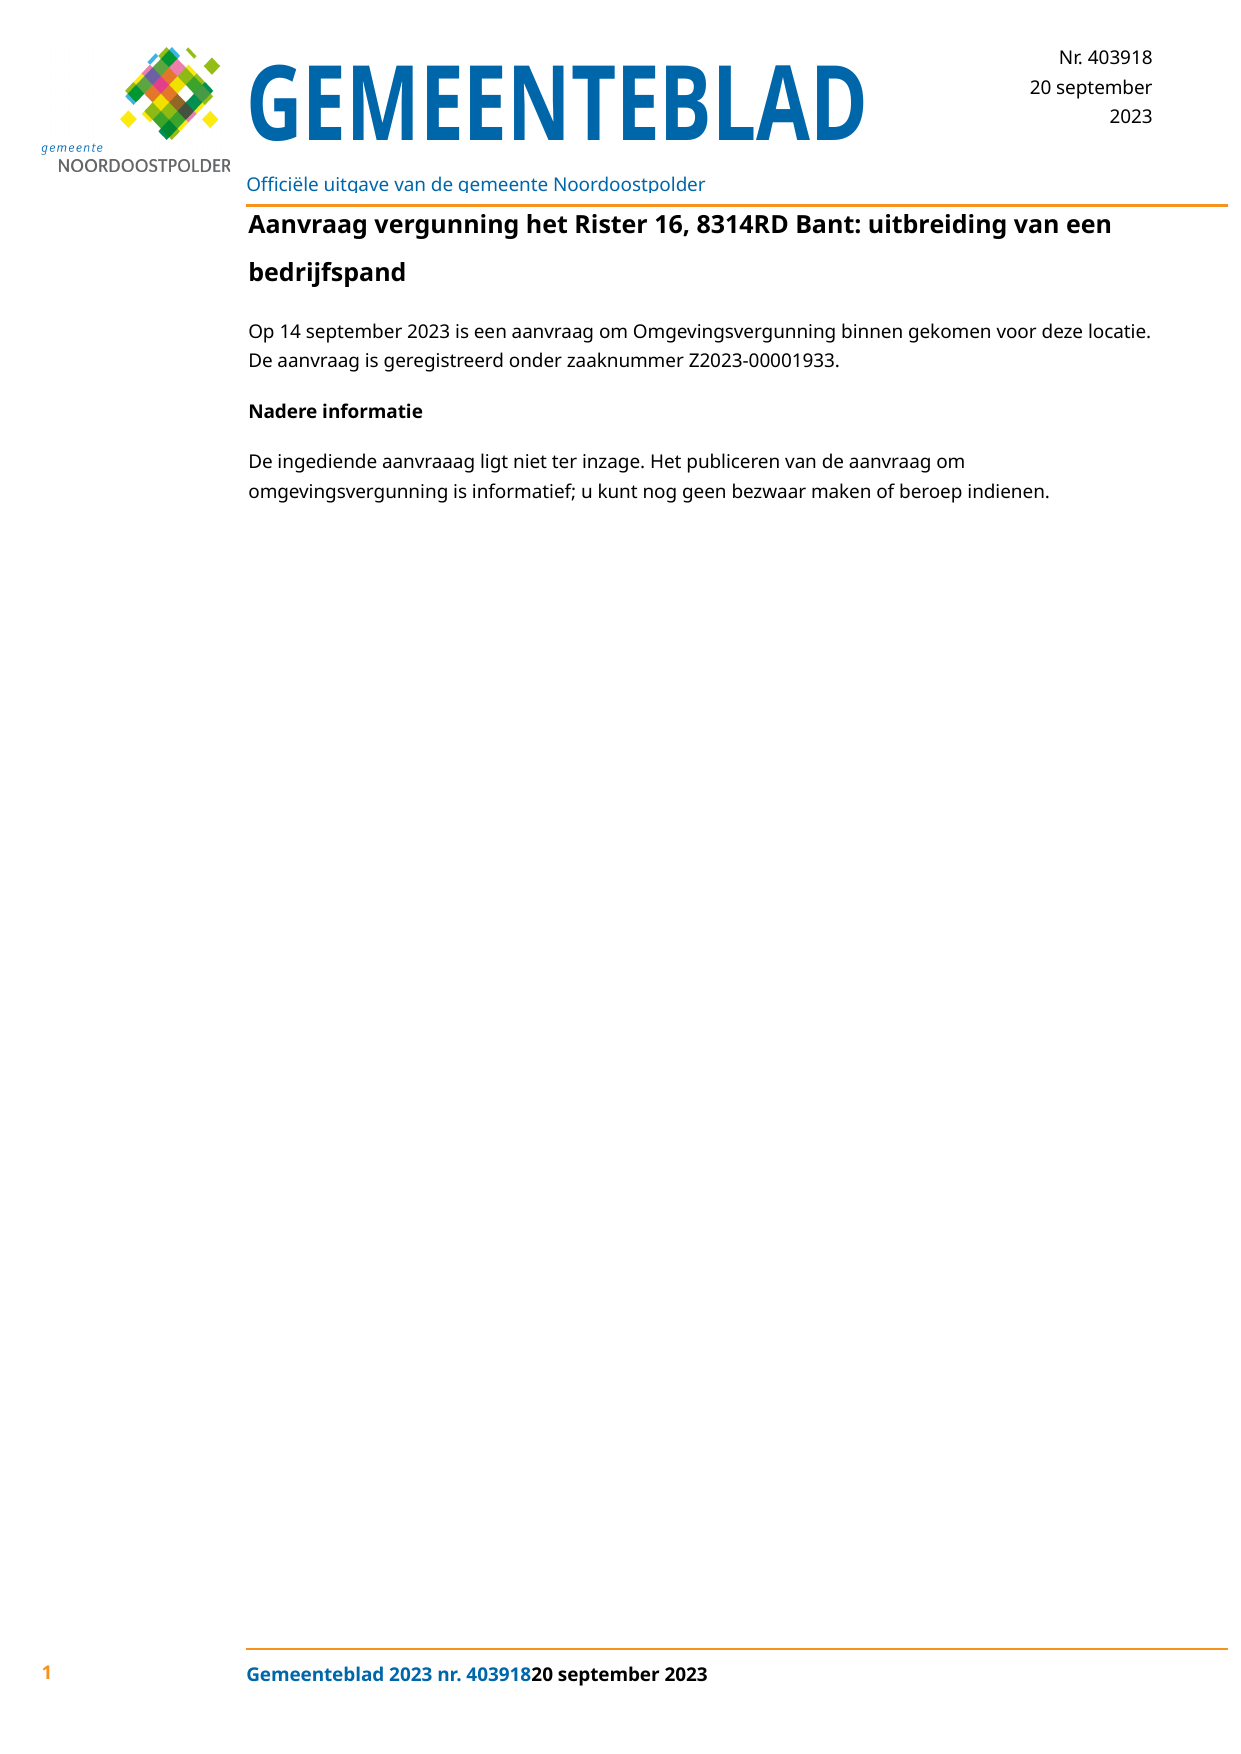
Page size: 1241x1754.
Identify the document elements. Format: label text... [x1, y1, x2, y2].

picture [41, 47, 231, 172]
text Op 14 september 2023 is een aanvraag om Omgevingsvergunning binnen gekomen voor deze locatie. De aanvraag is geregistreerd onder zaaknummer Z2023-00001933. [248, 318, 1152, 373]
text De ingediende aanvraaag ligt niet ter inzage. Het publiceren van de aanvraag om omgevingsvergunning is informatief; u kunt nog geen bezwaar maken of beroep indienen. [248, 448, 1152, 504]
text Aanvraag vergunning het Rister 16, 8314RD Bant: uitbreiding van een bedrijfspand [248, 207, 1152, 288]
text Nadere informatie [248, 398, 1152, 424]
